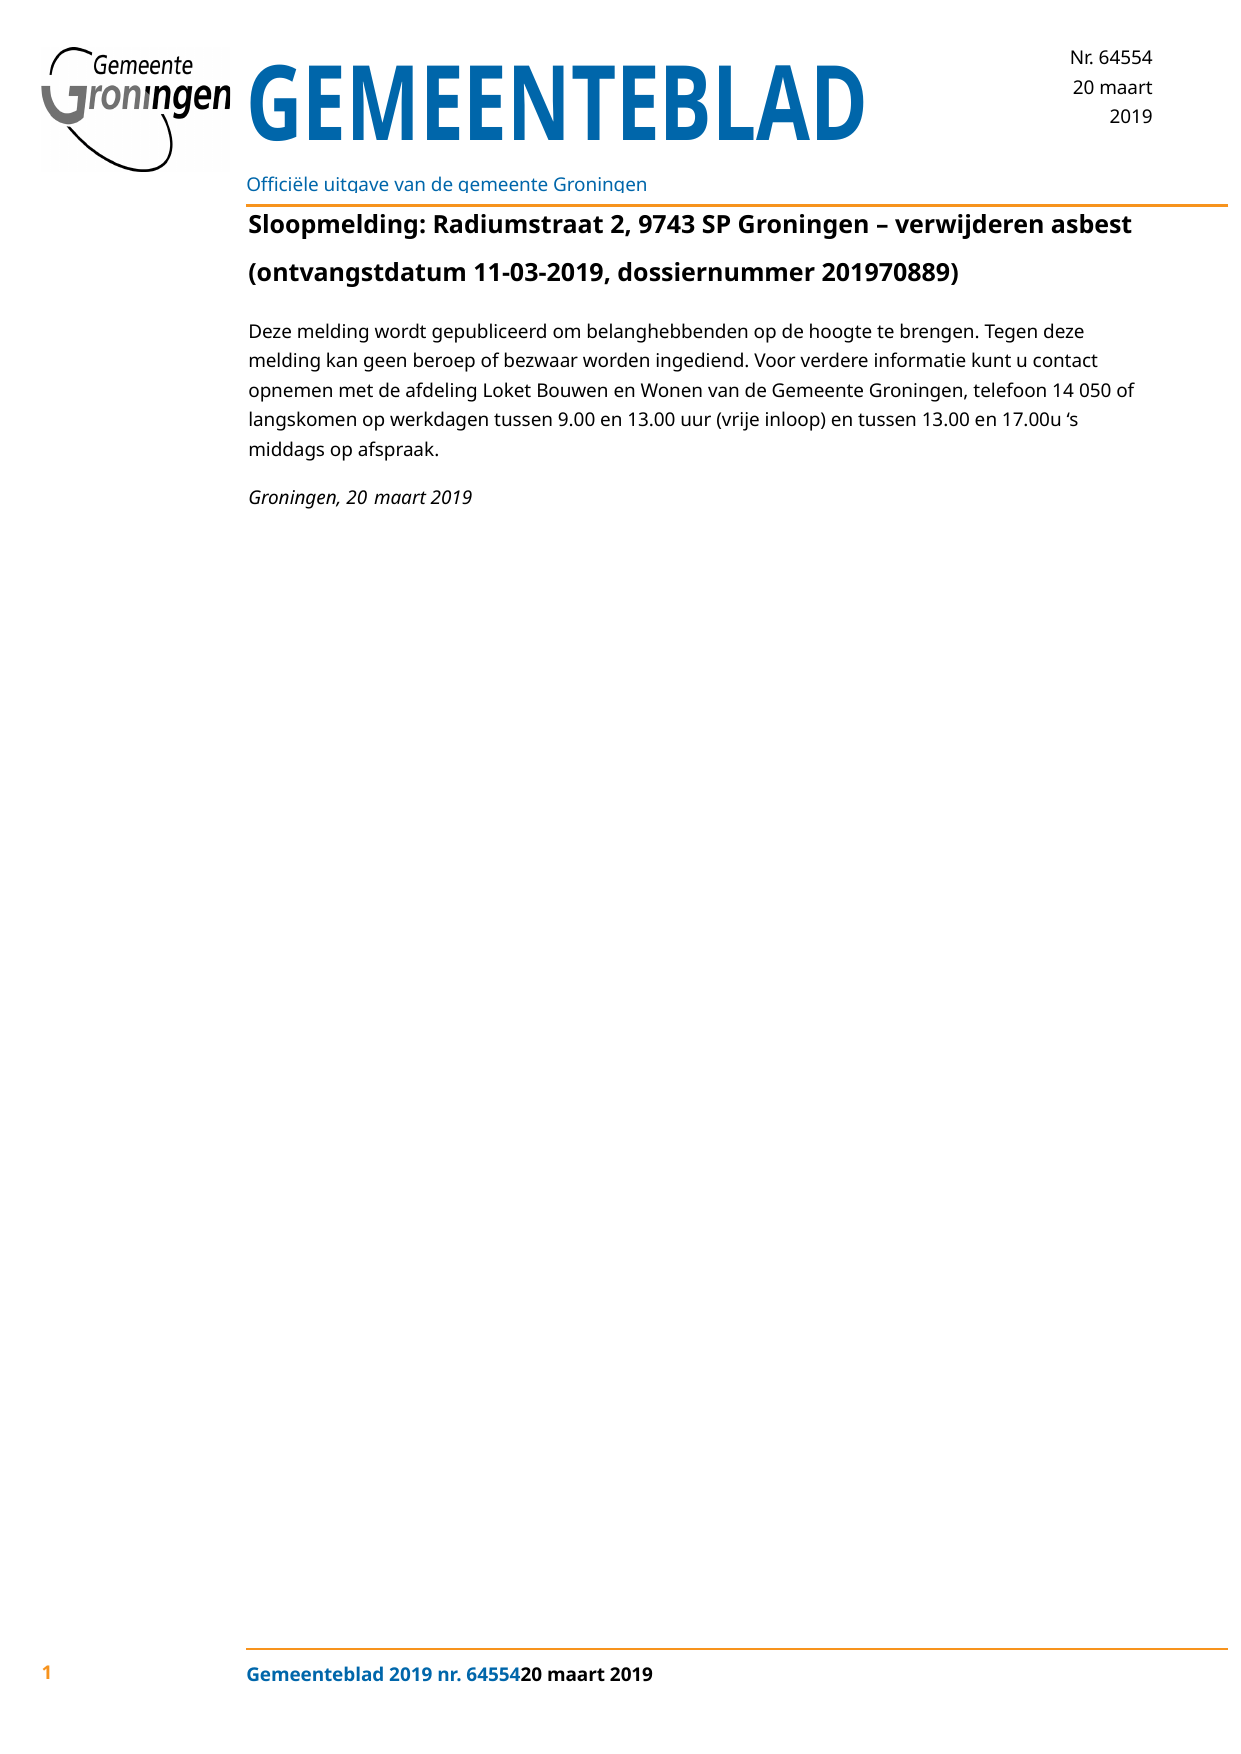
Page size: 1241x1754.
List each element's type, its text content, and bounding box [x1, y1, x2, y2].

text Deze melding wordt gepubliceerd om belanghebbenden op de hoogte te brengen. Tegen deze melding kan geen beroep of bezwaar worden ingediend. Voor verdere informatie kunt u contact opnemen met de afdeling Loket Bouwen en Wonen van de Gemeente Groningen, telefoon 14 050 of langskomen op werkdagen tussen 9.00 en 13.00 uur (vrije inloop) en tussen 13.00 en 17.00u ‘s middags op afspraak. [248, 318, 1152, 462]
text Sloopmelding: Radiumstraat 2, 9743 SP Groningen – verwijderen asbest (ontvangstdatum 11-03-2019, dossiernummer 201970889) [248, 207, 1152, 288]
text Groningen, 20 maart 2019 [248, 484, 1152, 510]
picture [41, 47, 231, 172]
